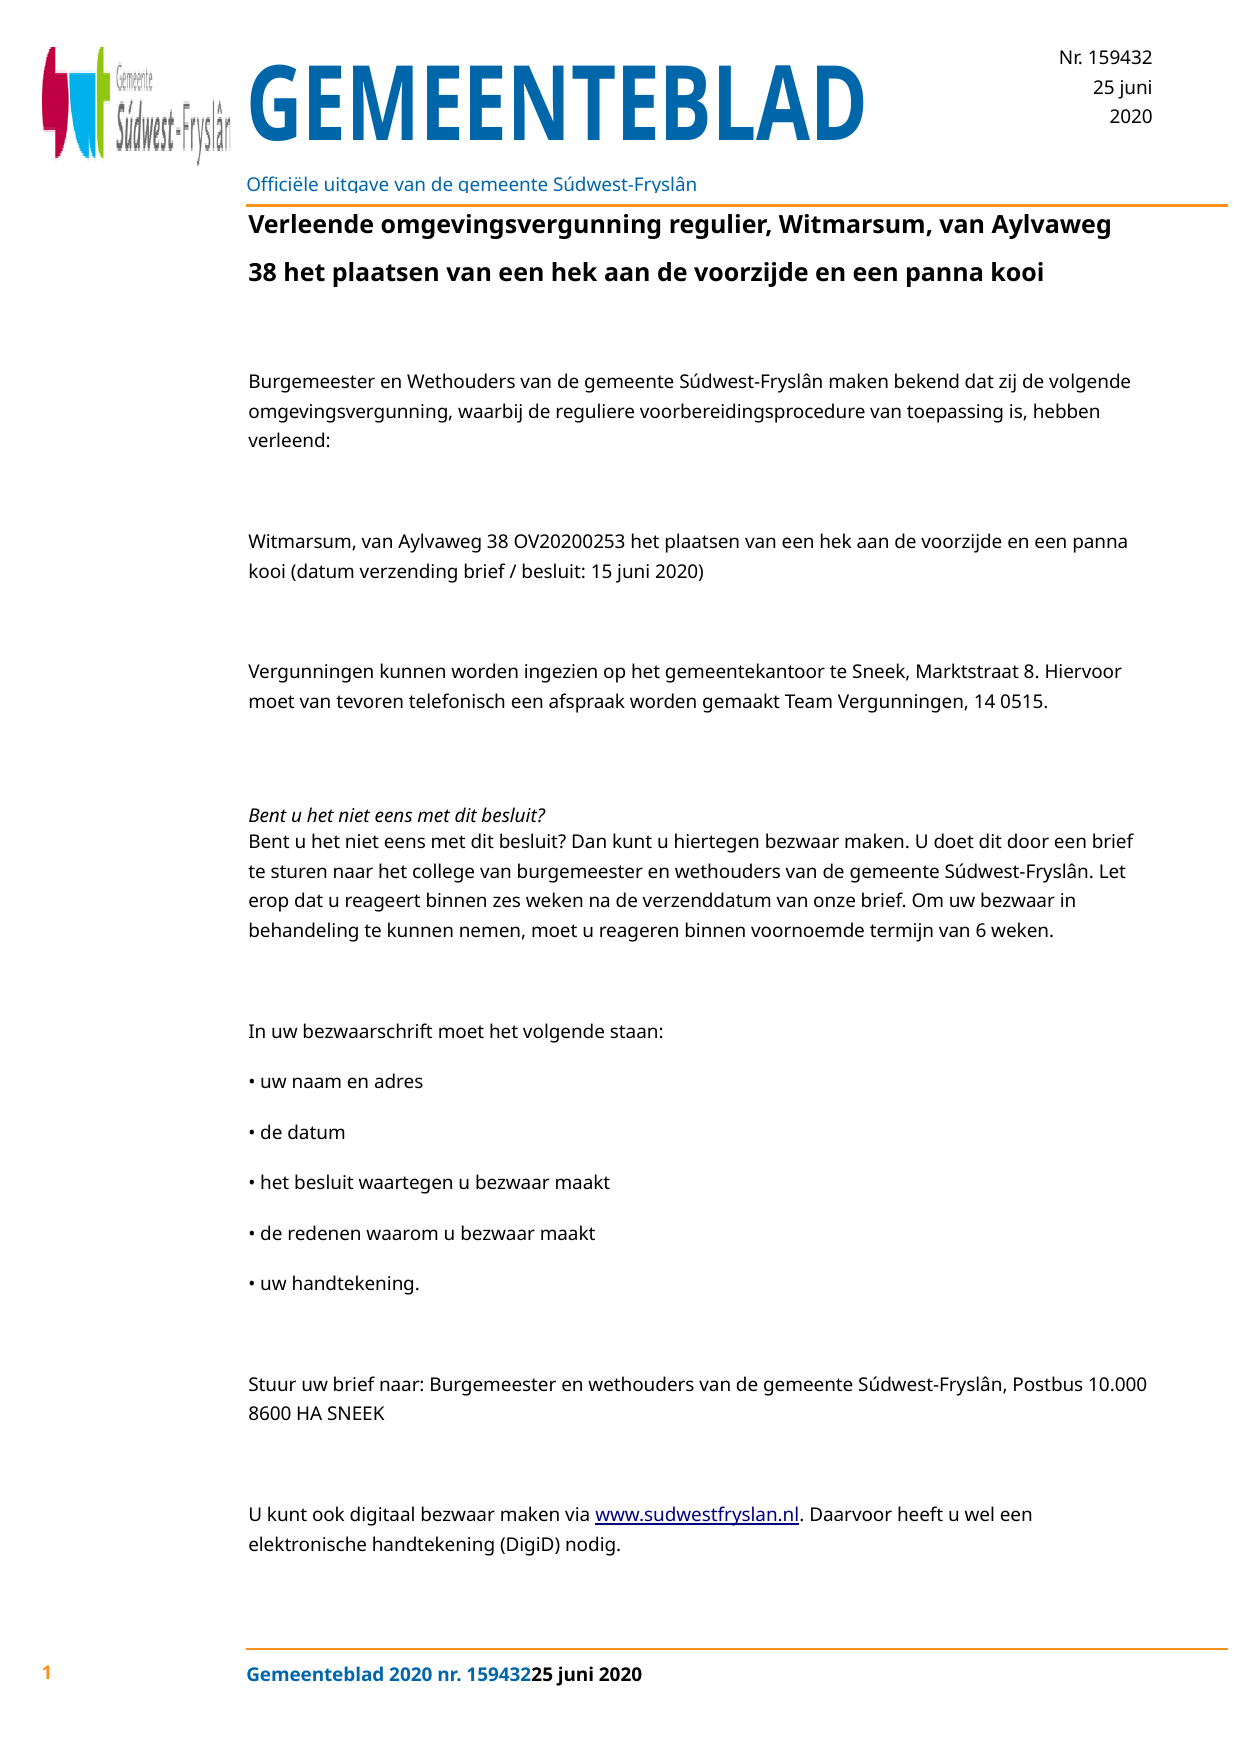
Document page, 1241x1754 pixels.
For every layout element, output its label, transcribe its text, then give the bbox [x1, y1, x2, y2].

text • uw handtekening. [248, 1270, 1152, 1296]
text Bent u het niet eens met dit besluit? [248, 803, 1152, 828]
text U kunt ook digitaal bezwaar maken via www.sudwestfryslan.nl. Daarvoor heeft u wel een elektronische handtekening (DigiD) nodig. [248, 1501, 1152, 1557]
text • uw naam en adres [248, 1068, 1152, 1094]
text Witmarsum, van Aylvaweg 38 OV20200253 het plaatsen van een hek aan de voorzijde en een panna kooi (datum verzending brief / besluit: 15 juni 2020) [248, 528, 1152, 584]
text Vergunningen kunnen worden ingezien op het gemeentekantoor te Sneek, Marktstraat 8. Hiervoor moet van tevoren telefonisch een afspraak worden gemaakt Team Vergunningen, 14 0515. [248, 659, 1152, 714]
text Burgemeester en Wethouders van de gemeente Súdwest-Fryslân maken bekend dat zij de volgende omgevingsvergunning, waarbij de reguliere voorbereidingsprocedure van toepassing is, hebben verleend: [248, 368, 1152, 453]
text • het besluit waartegen u bezwaar maakt [248, 1169, 1152, 1195]
text Verleende omgevingsvergunning regulier, Witmarsum, van Aylvaweg 38 het plaatsen van een hek aan de voorzijde en een panna kooi [248, 207, 1152, 288]
text • de datum [248, 1119, 1152, 1144]
text In uw bezwaarschrift moet het volgende staan: [248, 1018, 1152, 1044]
text Stuur uw brief naar: Burgemeester en wethouders van de gemeente Súdwest-Fryslân, Postbus 10.000 8600 HA SNEEK [248, 1371, 1152, 1426]
text Bent u het niet eens met dit besluit? Dan kunt u hiertegen bezwaar maken. U doet dit door een brief te sturen naar het college van burgemeester en wethouders van de gemeente Súdwest-Fryslân. Let erop dat u reageert binnen zes weken na de verzenddatum van onze brief. Om uw bezwaar in behandeling te kunnen nemen, moet u reageren binnen voornoemde termijn van 6 weken. [248, 828, 1152, 943]
text • de redenen waarom u bezwaar maakt [248, 1220, 1152, 1245]
picture [41, 47, 231, 172]
